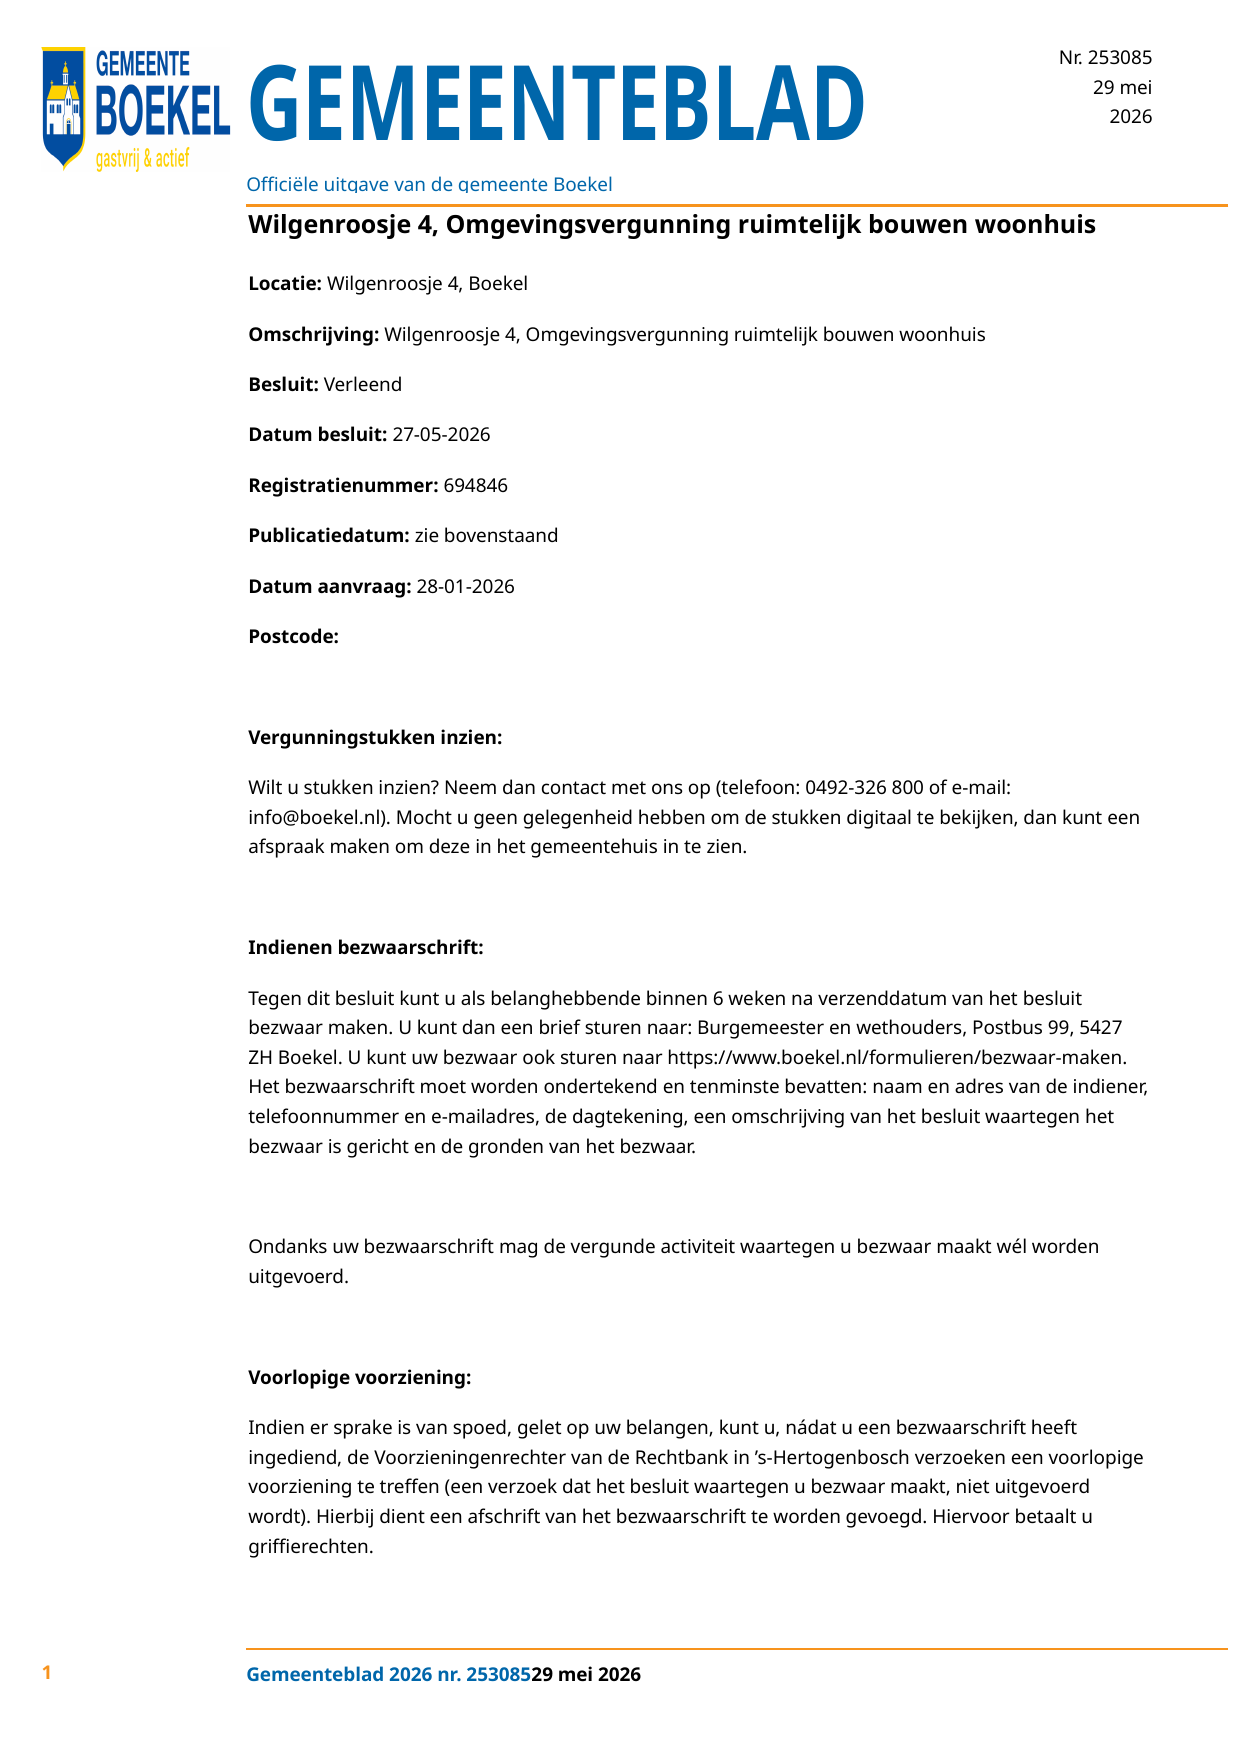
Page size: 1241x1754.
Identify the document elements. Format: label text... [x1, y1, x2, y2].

text Tegen dit besluit kunt u als belanghebbende binnen 6 weken na verzenddatum van het besluit bezwaar maken. U kunt dan een brief sturen naar: Burgemeester en wethouders, Postbus 99, 5427 ZH Boekel. U kunt uw bezwaar ook sturen naar https://www.boekel.nl/formulieren/bezwaar-maken. Het bezwaarschrift moet worden ondertekend en tenminste bevatten: naam en adres van de indiener, telefoonnummer en e-mailadres, de dagtekening, een omschrijving van het besluit waartegen het bezwaar is gericht en de gronden van het bezwaar. [248, 985, 1152, 1158]
text Indien er sprake is van spoed, gelet op uw belangen, kunt u, nádat u een bezwaarschrift heeft ingediend, de Voorzieningenrechter van de Rechtbank in ’s-Hertogenbosch verzoeken een voorlopige voorziening te treffen (een verzoek dat het besluit waartegen u bezwaar maakt, niet uitgevoerd wordt). Hierbij dient een afschrift van het bezwaarschrift te worden gevoegd. Hiervoor betaalt u griffierechten. [248, 1414, 1152, 1558]
text Omschrijving: Wilgenroosje 4, Omgevingsvergunning ruimtelijk bouwen woonhuis [248, 321, 1152, 346]
text Vergunningstukken inzien: [248, 724, 1152, 750]
text Wilt u stukken inzien? Neem dan contact met ons op (telefoon: 0492-326 800 of e-mail: info@boekel.nl). Mocht u geen gelegenheid hebben om de stukken digitaal te bekijken, dan kunt een afspraak maken om deze in het gemeentehuis in te zien. [248, 774, 1152, 859]
text Ondanks uw bezwaarschrift mag de vergunde activiteit waartegen u bezwaar maakt wél worden uitgevoerd. [248, 1234, 1152, 1289]
text Indienen bezwaarschrift: [248, 934, 1152, 960]
text Voorlopige voorziening: [248, 1364, 1152, 1390]
text Besluit: Verleend [248, 371, 1152, 397]
text Registratienummer: 694846 [248, 472, 1152, 498]
text Wilgenroosje 4, Omgevingsvergunning ruimtelijk bouwen woonhuis [248, 207, 1152, 241]
text Postcode: [248, 623, 1152, 649]
text Datum besluit: 27-05-2026 [248, 422, 1152, 447]
picture [41, 47, 231, 172]
text Locatie: Wilgenroosje 4, Boekel [248, 270, 1152, 296]
text Datum aanvraag: 28-01-2026 [248, 573, 1152, 598]
text Publicatiedatum: zie bovenstaand [248, 522, 1152, 548]
